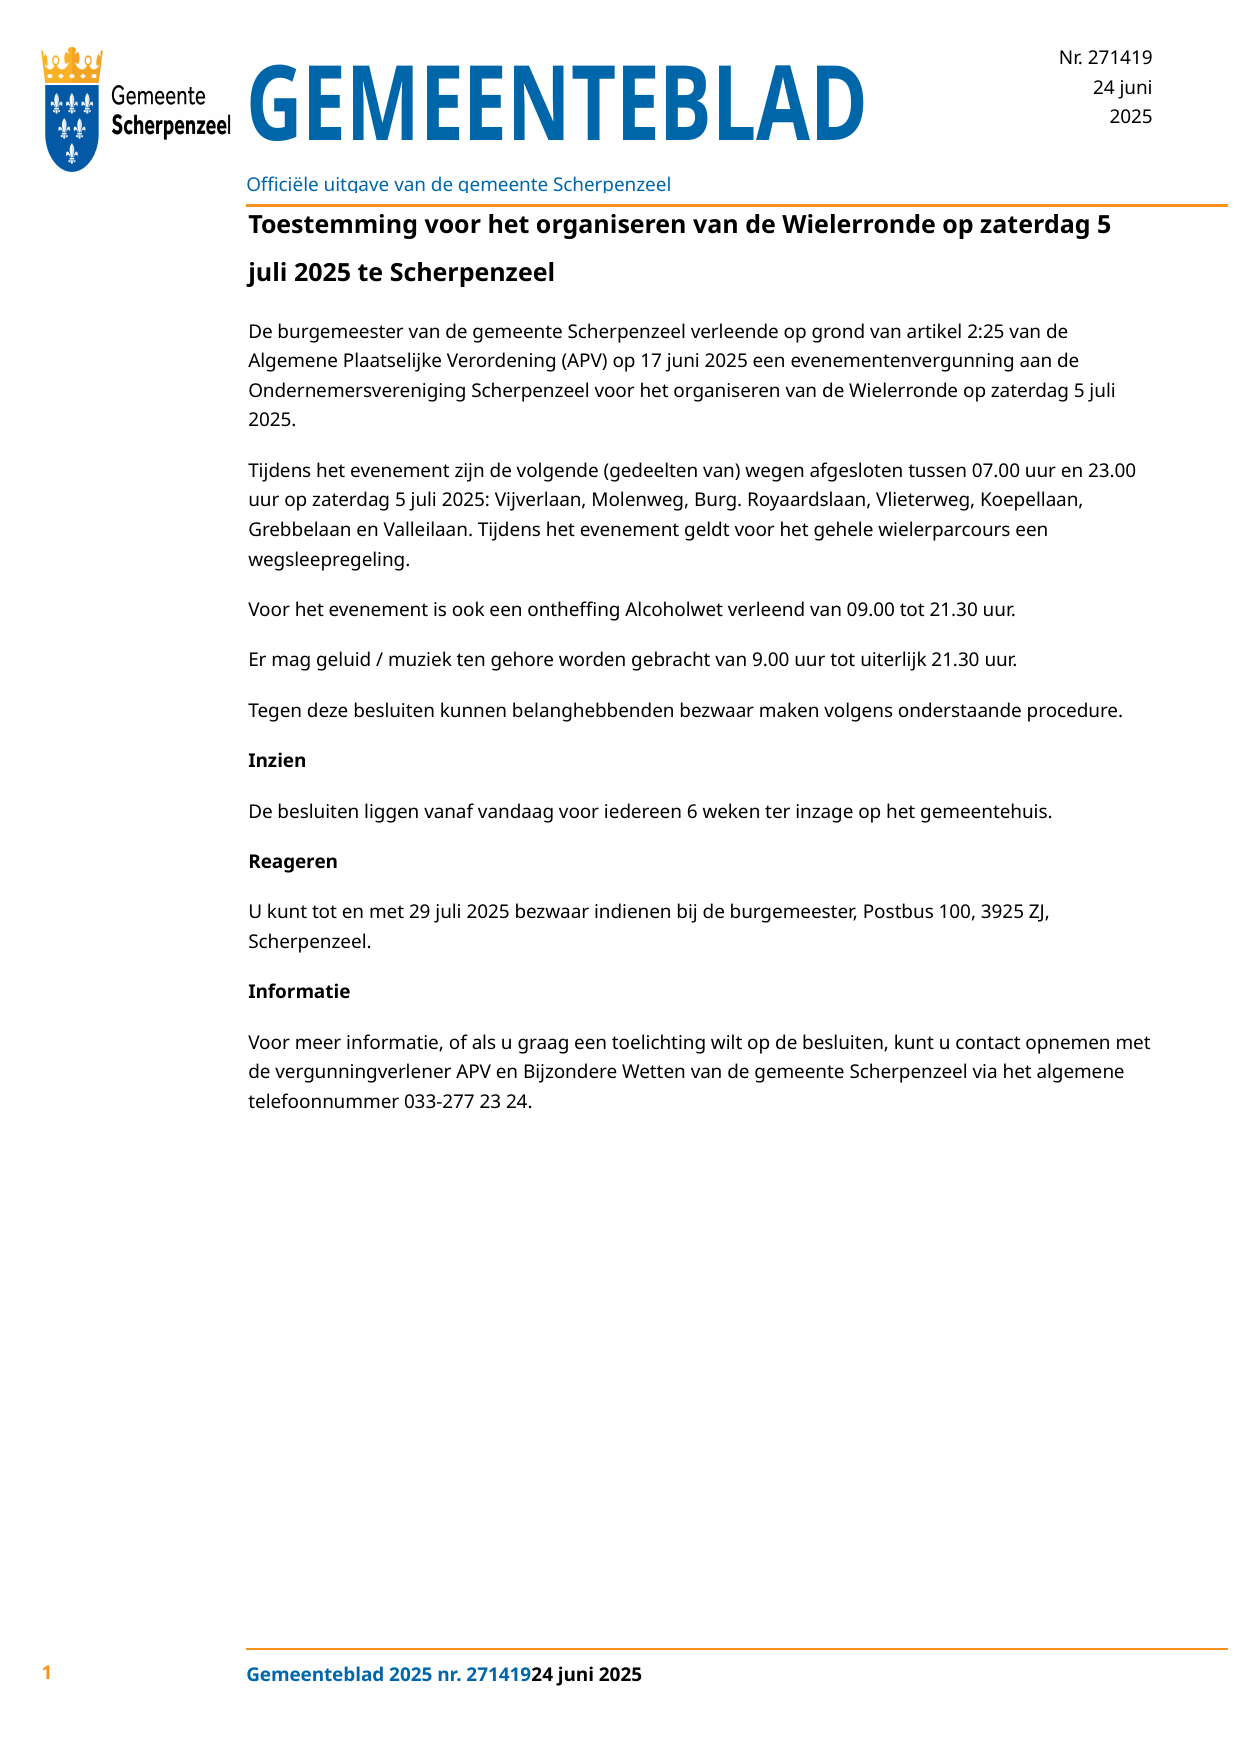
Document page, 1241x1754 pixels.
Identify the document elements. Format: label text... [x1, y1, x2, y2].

text Informatie [248, 979, 1152, 1004]
text De besluiten liggen vanaf vandaag voor iedereen 6 weken ter inzage op het gemeentehuis. [248, 798, 1152, 824]
picture [41, 47, 231, 172]
text Inzien [248, 747, 1152, 773]
text U kunt tot en met 29 juli 2025 bezwaar indienen bij de burgemeester, Postbus 100, 3925 ZJ, Scherpenzeel. [248, 899, 1152, 954]
text De burgemeester van de gemeente Scherpenzeel verleende op grond van artikel 2:25 van de Algemene Plaatselijke Verordening (APV) op 17 juni 2025 een evenementenvergunning aan de Ondernemersvereniging Scherpenzeel voor het organiseren van de Wielerronde op zaterdag 5 juli 2025. [248, 318, 1152, 432]
text Voor meer informatie, of als u graag een toelichting wilt op de besluiten, kunt u contact opnemen met de vergunningverlener APV en Bijzondere Wetten van de gemeente Scherpenzeel via het algemene telefoonnummer 033-277 23 24. [248, 1029, 1152, 1114]
text Tijdens het evenement zijn de volgende (gedeelten van) wegen afgesloten tussen 07.00 uur en 23.00 uur op zaterdag 5 juli 2025: Vijverlaan, Molenweg, Burg. Royaardslaan, Vlieterweg, Koepellaan, Grebbelaan en Valleilaan. Tijdens het evenement geldt voor het gehele wielerparcours een wegsleepregeling. [248, 457, 1152, 572]
text Toestemming voor het organiseren van de Wielerronde op zaterdag 5 juli 2025 te Scherpenzeel [248, 207, 1152, 288]
text Reageren [248, 848, 1152, 874]
text Er mag geluid / muziek ten gehore worden gebracht van 9.00 uur tot uiterlijk 21.30 uur. [248, 647, 1152, 672]
text Voor het evenement is ook een ontheffing Alcoholwet verleend van 09.00 tot 21.30 uur. [248, 596, 1152, 622]
text Tegen deze besluiten kunnen belanghebbenden bezwaar maken volgens onderstaande procedure. [248, 697, 1152, 723]
